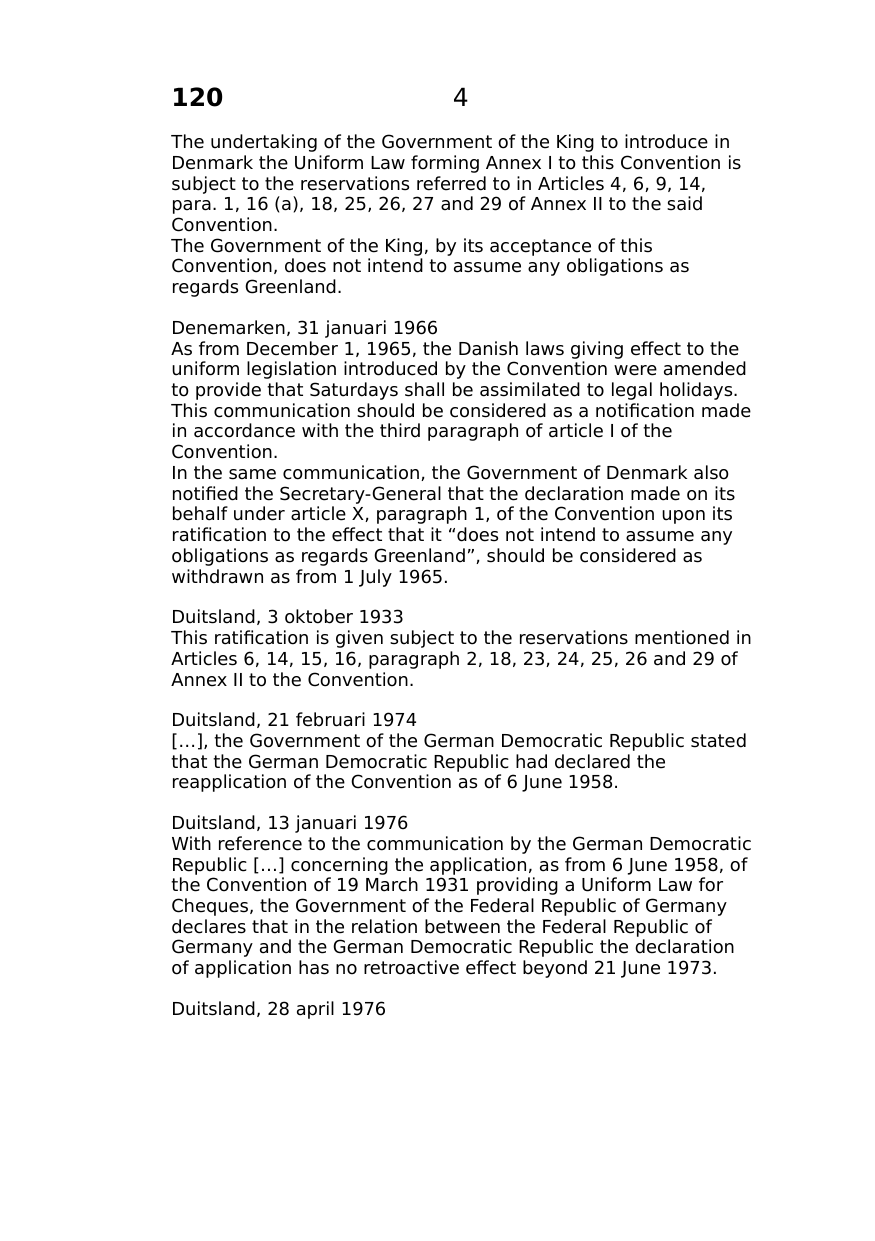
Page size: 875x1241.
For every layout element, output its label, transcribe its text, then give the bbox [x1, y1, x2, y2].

text Duitsland, 3 oktober 1933 [171, 607, 756, 628]
text This ratification is given subject to the reservations mentioned in Articles 6, 14, 15, 16, paragraph 2, 18, 23, 24, 25, 26 and 29 of Annex II to the Convention. [171, 628, 756, 690]
text Duitsland, 28 april 1976 [171, 999, 756, 1019]
text Duitsland, 21 februari 1974 [171, 710, 756, 731]
text With reference to the communication by the German Democratic Republic […] concerning the application, as from 6 June 1958, of the Convention of 19 March 1931 providing a Uniform Law for Cheques, the Government of the Federal Republic of Germany declares that in the relation between the Federal Republic of Germany and the German Democratic Republic the declaration of application has no retroactive effect beyond 21 June 1973. [171, 834, 756, 979]
text Duitsland, 13 januari 1976 [171, 813, 756, 834]
text Denemarken, 31 januari 1966 [171, 318, 756, 338]
text In the same communication, the Government of Denmark also notified the Secretary-General that the declaration made on its behalf under article X, paragraph 1, of the Convention upon its ratification to the effect that it “does not intend to assume any obligations as regards Greenland”, should be considered as withdrawn as from 1 July 1965. [171, 463, 756, 587]
text The Government of the King, by its acceptance of this Convention, does not intend to assume any obligations as regards Greenland. [171, 236, 756, 298]
text The undertaking of the Government of the King to introduce in Denmark the Uniform Law forming Annex I to this Convention is subject to the reservations referred to in Articles 4, 6, 9, 14, para. 1, 16 (a), 18, 25, 26, 27 and 29 of Annex II to the said Convention. [171, 132, 756, 236]
text […], the Government of the German Democratic Republic stated that the German Democratic Republic had declared the reapplication of the Convention as of 6 June 1958. [171, 731, 756, 793]
text As from December 1, 1965, the Danish laws giving effect to the uniform legislation introduced by the Convention were amended to provide that Saturdays shall be assimilated to legal holidays. This communication should be considered as a notification made in accordance with the third paragraph of article I of the Convention. [171, 338, 756, 463]
